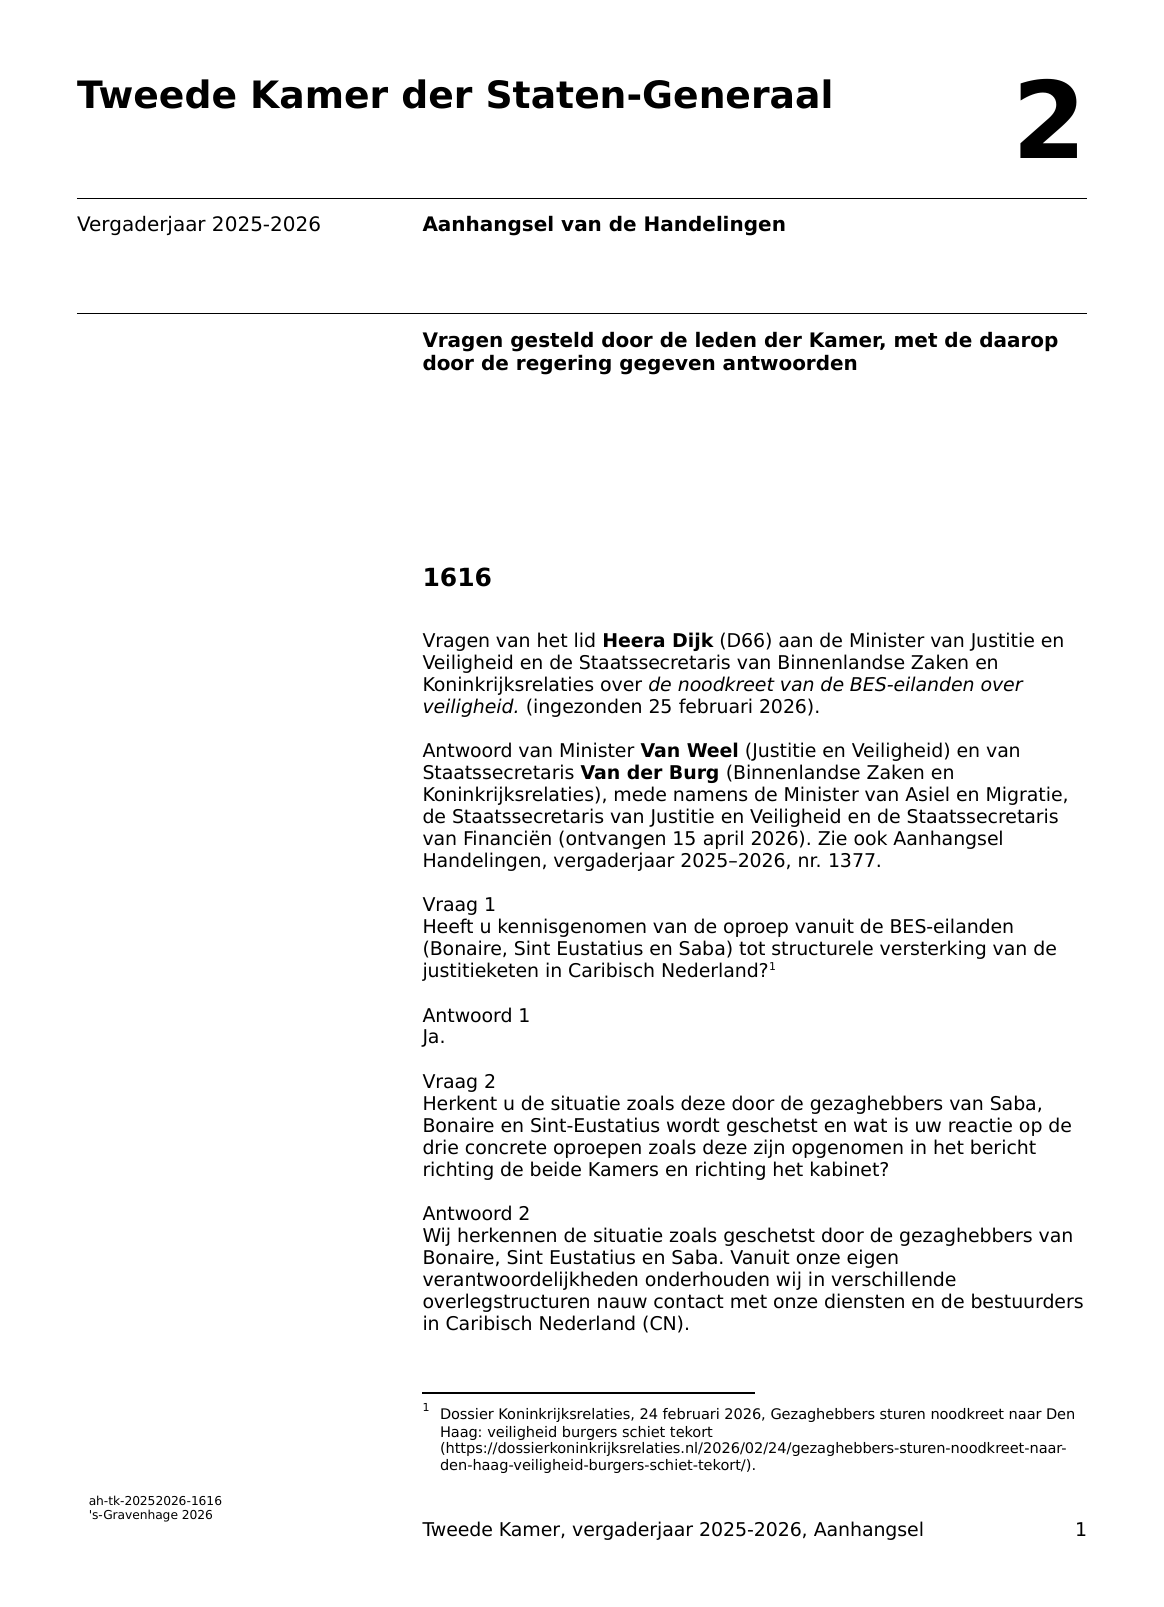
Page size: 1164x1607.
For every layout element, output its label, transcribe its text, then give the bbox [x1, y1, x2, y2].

table_cell [77, 314, 422, 375]
text Antwoord 2 [422, 1203, 1087, 1225]
table_cell Aanhangsel van de Handelingen [422, 199, 1087, 313]
text Vraag 2 [422, 1071, 1087, 1093]
text Antwoord van Minister Van Weel (Justitie en Veiligheid) en van Staatssecretaris Van der Burg (Binnenlandse Zaken en Koninkrijksrelaties), mede namens de Minister van Asiel en Migratie, de Staatssecretaris van Justitie en Veiligheid en de Staatssecretaris van Financiën (ontvangen 15 april 2026). Zie ook Aanhangsel Handelingen, vergaderjaar 2025–2026, nr. 1377. [422, 740, 1087, 872]
table_cell Vragen gesteld door de leden der Kamer, met de daarop door de regering gegeven antwoorden [422, 314, 1087, 375]
text 1616 [422, 563, 1087, 592]
text Wij herkennen de situatie zoals geschetst door de gezaghebbers van Bonaire, Sint Eustatius en Saba. Vanuit onze eigen verantwoordelijkheden onderhouden wij in verschillende overlegstructuren nauw contact met onze diensten en de bestuurders in Caribisch Nederland (CN). [422, 1225, 1087, 1334]
text Antwoord 1 [422, 1004, 1087, 1026]
text Vragen van het lid Heera Dijk (D66) aan de Minister van Justitie en Veiligheid en de Staatssecretaris van Binnenlandse Zaken en Koninkrijksrelaties over de noodkreet van de BES-eilanden over veiligheid. (ingezonden 25 februari 2026). [422, 630, 1087, 718]
text Vraag 1 [422, 894, 1087, 916]
table_header Tweede Kamer der Staten-Generaal [77, 59, 886, 198]
table_cell Vergaderjaar 2025-2026 [77, 199, 422, 313]
text 's-Gravenhage 2026 [88, 1508, 323, 1522]
table_header 2 [886, 59, 1087, 198]
text Herkent u de situatie zoals deze door de gezaghebbers van Saba, Bonaire en Sint-Eustatius wordt geschetst en wat is uw reactie op de drie concrete oproepen zoals deze zijn opgenomen in het bericht richting de beide Kamers en richting het kabinet? [422, 1093, 1087, 1181]
text Heeft u kennisgenomen van de oproep vanuit de BES-eilanden (Bonaire, Sint Eustatius en Saba) tot structurele versterking van de justitieketen in Caribisch Nederland? [422, 916, 1087, 982]
text Dossier Koninkrijksrelaties, 24 februari 2026, Gezaghebbers sturen noodkreet naar Den Haag: veiligheid burgers schiet tekort (https://dossierkoninkrijksrelaties.nl/2026/02/24/gezaghebbers-sturen-noodkreet-naar-den-haag-veiligheid-burgers-schiet-tekort/). [422, 1402, 1087, 1474]
text Ja. [422, 1026, 1087, 1048]
text ah-tk-20252026-1616 [88, 1494, 323, 1508]
